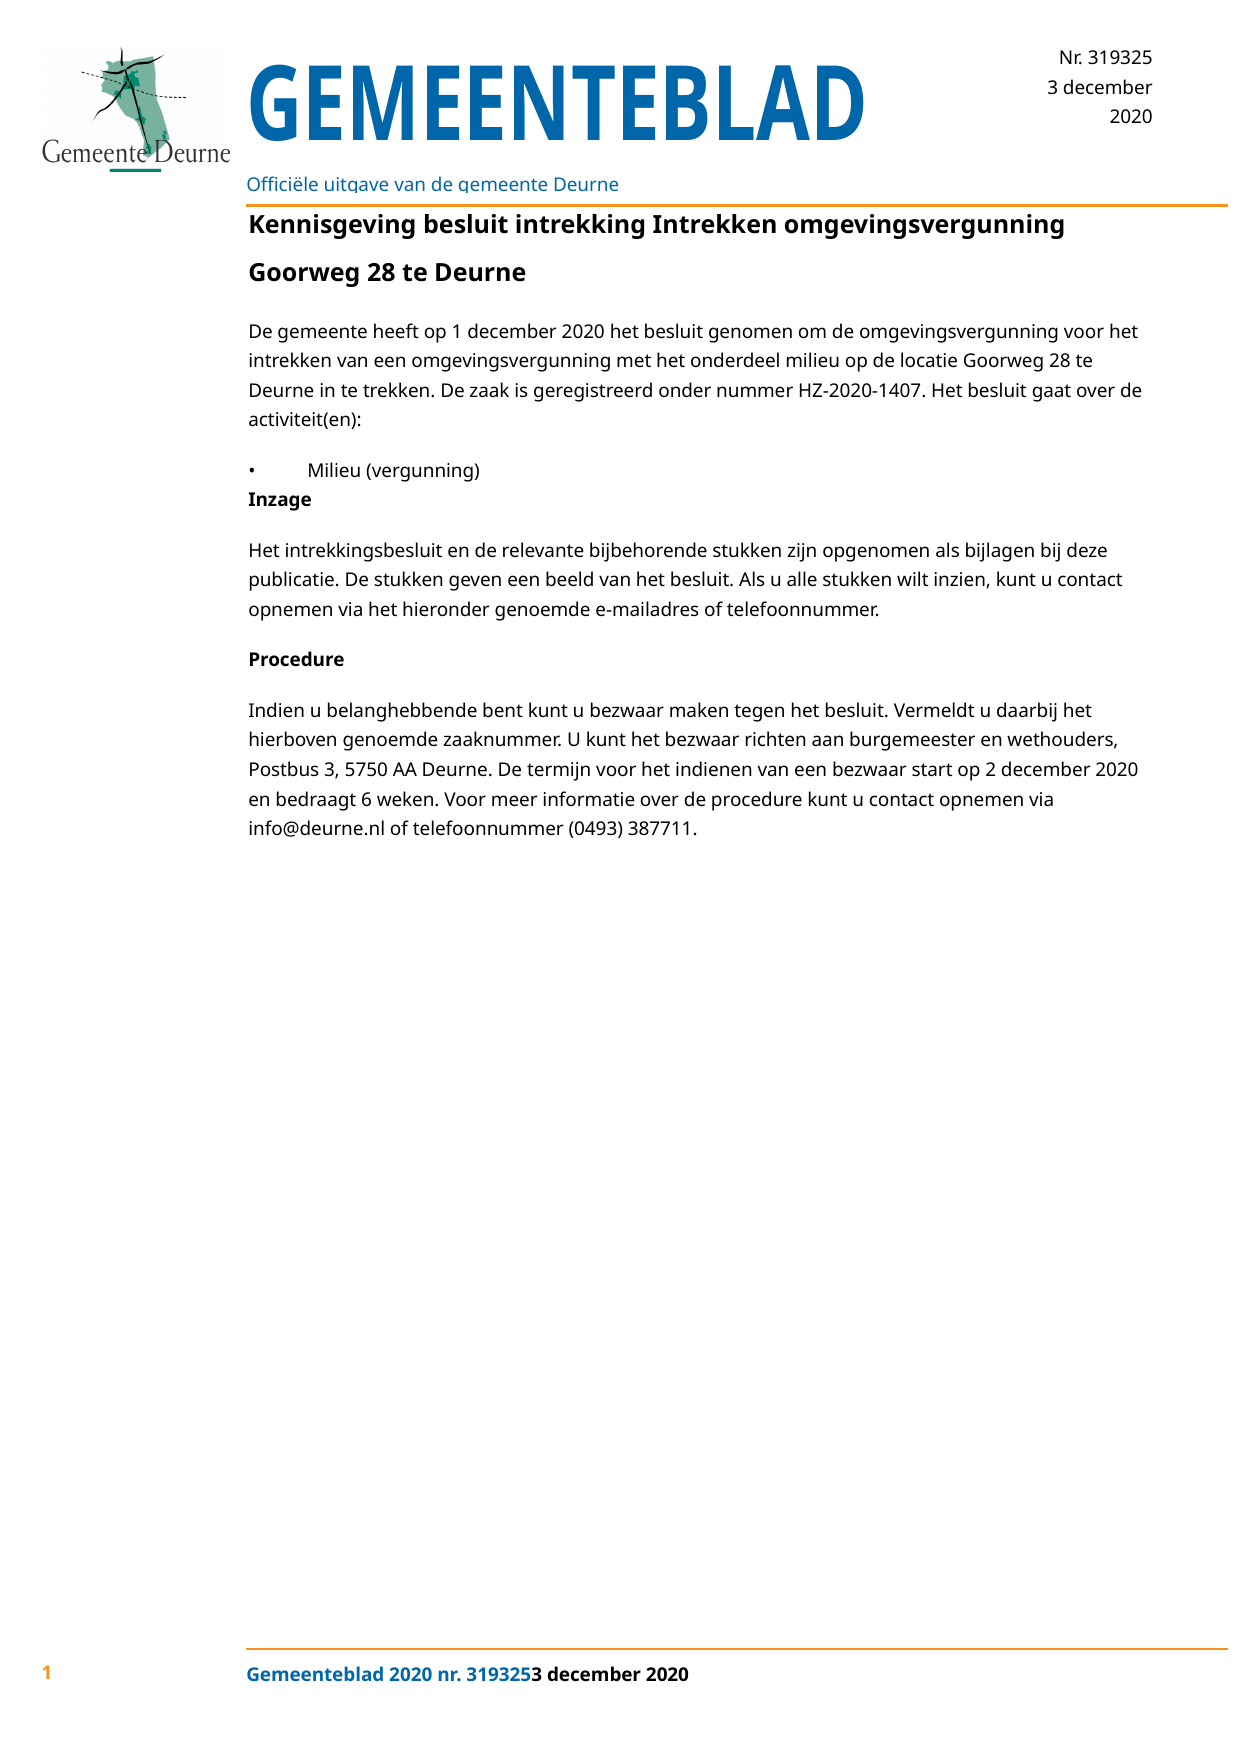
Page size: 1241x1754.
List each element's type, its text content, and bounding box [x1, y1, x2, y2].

text Kennisgeving besluit intrekking Intrekken omgevingsvergunning Goorweg 28 te Deurne [248, 207, 1152, 288]
text Inzage [248, 487, 1152, 512]
text Indien u belanghebbende bent kunt u bezwaar maken tegen het besluit. Vermeldt u daarbij het hierboven genoemde zaaknummer. U kunt het bezwaar richten aan burgemeester en wethouders, Postbus 3, 5750 AA Deurne. De termijn voor het indienen van een bezwaar start op 2 december 2020 en bedraagt 6 weken. Voor meer informatie over de procedure kunt u contact opnemen via info@deurne.nl of telefoonnummer (0493) 387711. [248, 697, 1152, 841]
text Het intrekkingsbesluit en de relevante bijbehorende stukken zijn opgenomen als bijlagen bij deze publicatie. De stukken geven een beeld van het besluit. Als u alle stukken wilt inzien, kunt u contact opnemen via het hieronder genoemde e-mailadres of telefoonnummer. [248, 537, 1152, 622]
picture [41, 47, 231, 172]
text De gemeente heeft op 1 december 2020 het besluit genomen om de omgevingsvergunning voor het intrekken van een omgevingsvergunning met het onderdeel milieu op de locatie Goorweg 28 te Deurne in te trekken. De zaak is geregistreerd onder nummer HZ-2020-1407. Het besluit gaat over de activiteit(en): [248, 318, 1152, 432]
list Milieu (vergunning) [248, 457, 1152, 483]
text Procedure [248, 647, 1152, 672]
